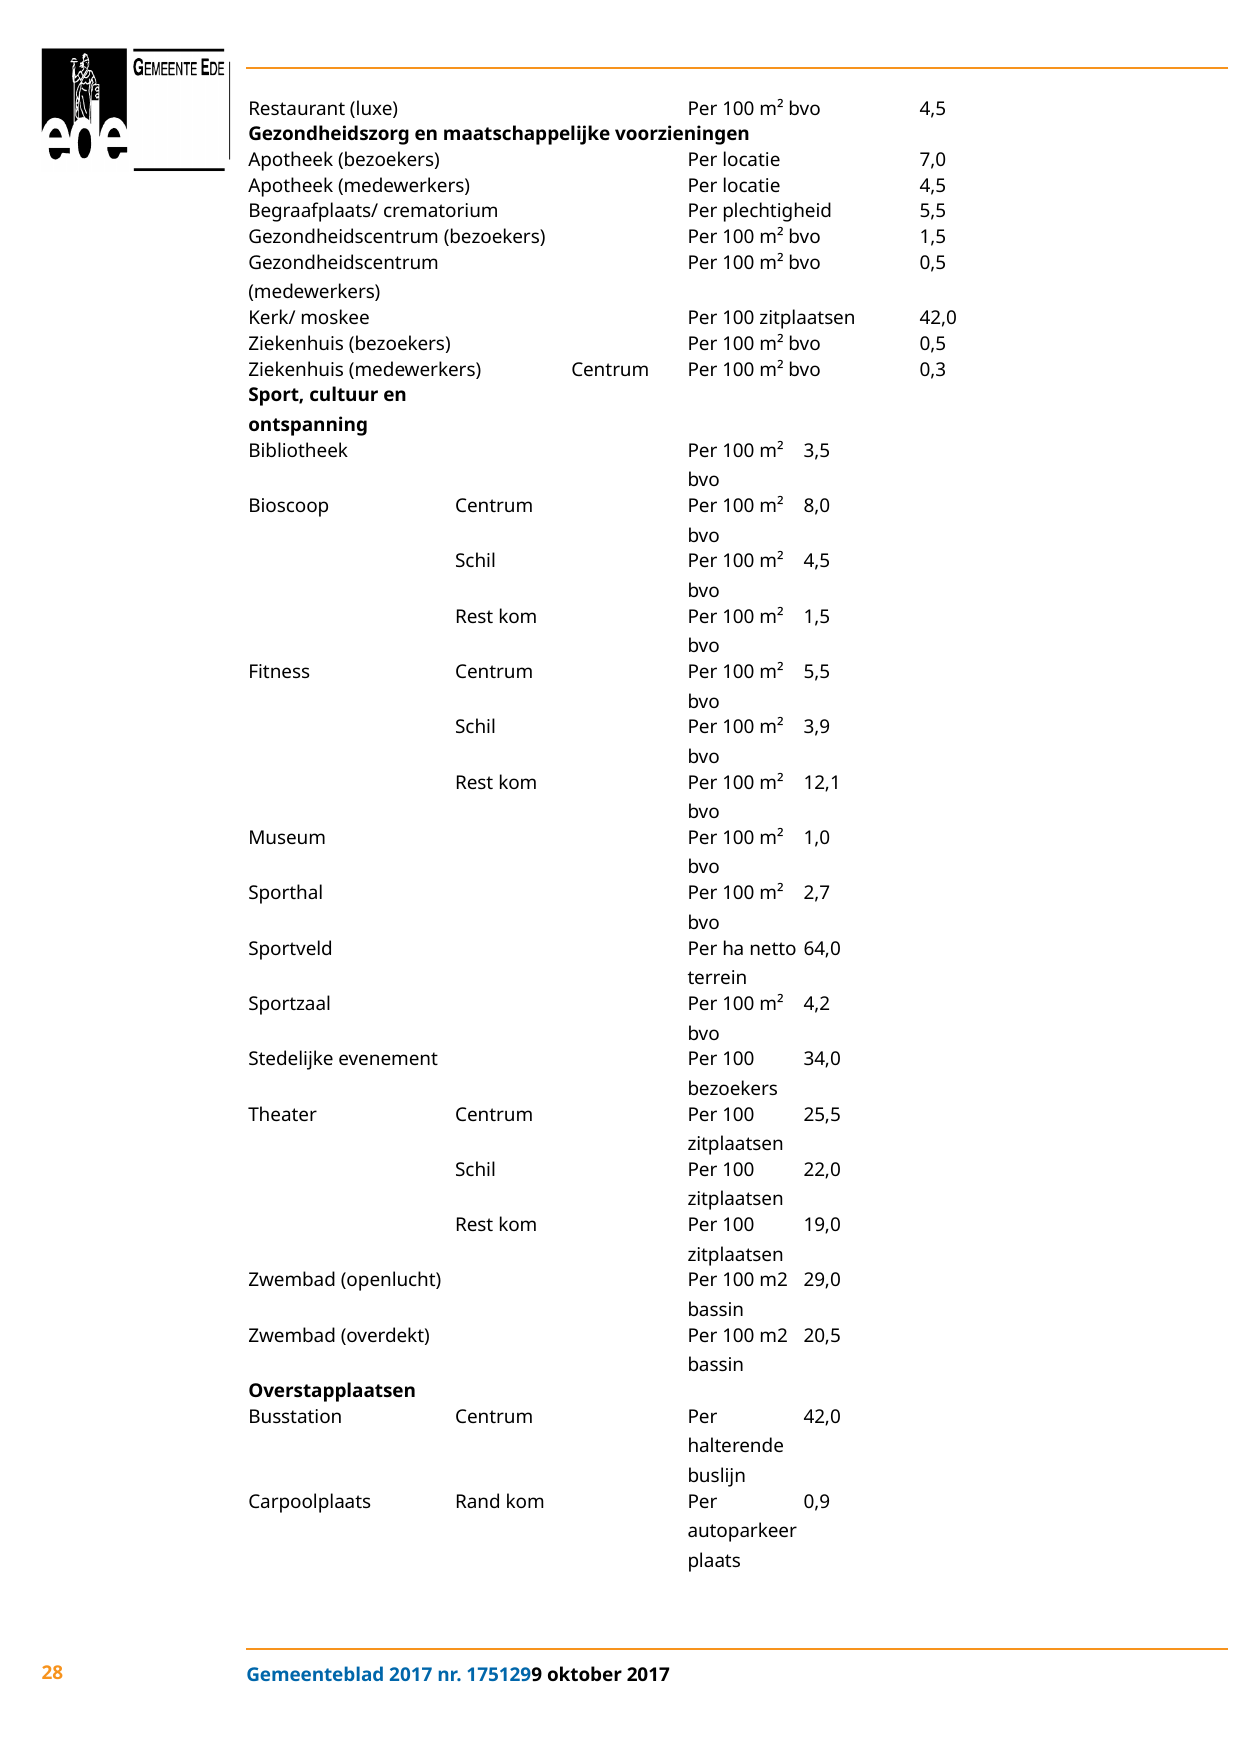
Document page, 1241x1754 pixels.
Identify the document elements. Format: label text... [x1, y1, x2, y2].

table_cell Sport, cultuur en ontspanning [248, 382, 455, 437]
table_cell Sporthal [248, 880, 455, 935]
table_cell Per 100 m² bvo [687, 224, 919, 249]
table_cell Museum [248, 824, 455, 879]
table_cell 42,0 [803, 1403, 1035, 1488]
table_cell 1,5 [803, 603, 1035, 658]
table_cell Apotheek (bezoekers) [248, 146, 571, 172]
table_cell 34,0 [803, 1045, 1035, 1101]
table_cell [455, 1377, 687, 1403]
table_cell [571, 224, 687, 249]
table_cell Schil [455, 714, 687, 769]
table_cell Per 100 m² bvo [687, 356, 919, 382]
table_cell Apotheek (medewerkers) [248, 172, 571, 198]
table_cell 8,0 [803, 492, 1035, 548]
table_cell 4,2 [803, 990, 1035, 1045]
table_cell Per 100 zitplaatsen [687, 305, 919, 330]
table_cell Busstation [248, 1403, 455, 1488]
table_cell Begraafplaats/ crematorium [248, 198, 571, 223]
table_cell Per 100 m² bvo [687, 437, 803, 492]
table_cell Ziekenhuis (bezoekers) [248, 330, 571, 356]
table_cell Centrum [455, 658, 687, 713]
table_cell Ziekenhuis (medewerkers) [248, 356, 571, 382]
table_cell Per 100 zitplaatsen [687, 1211, 803, 1267]
table_cell Per 100 m² bvo [687, 880, 803, 935]
table_cell 12,1 [803, 769, 1035, 824]
table_cell 2,7 [803, 880, 1035, 935]
table_cell Per 100 m² bvo [687, 990, 803, 1045]
table_cell 5,5 [803, 658, 1035, 713]
table_cell Per 100 zitplaatsen [687, 1156, 803, 1211]
table_cell Per 100 m² bvo [687, 824, 803, 879]
table_cell [571, 305, 687, 330]
table_cell Bioscoop [248, 492, 455, 548]
table_cell Gezondheidscentrum (medewerkers) [248, 249, 571, 304]
table_cell [248, 769, 455, 824]
table_cell Per 100 m2 bassin [687, 1267, 803, 1322]
table_cell Per 100 m² bvo [687, 714, 803, 769]
table_cell Per plechtigheid [687, 198, 919, 223]
table_cell [455, 1267, 687, 1322]
table_cell Per autoparkeerplaats [687, 1488, 803, 1573]
table_cell [248, 1156, 455, 1211]
table_cell 3,9 [803, 714, 1035, 769]
table_cell Per 100 m² bvo [687, 769, 803, 824]
table_cell Per 100 m² bvo [687, 492, 803, 548]
table_cell [455, 824, 687, 879]
table_cell [455, 437, 687, 492]
table_cell [919, 121, 1152, 146]
table_cell Centrum [455, 492, 687, 548]
table_cell Schil [455, 548, 687, 603]
table_cell 29,0 [803, 1267, 1035, 1322]
table_cell [455, 935, 687, 990]
table_cell 5,5 [919, 198, 1152, 223]
table_cell [455, 1045, 687, 1101]
table_cell [248, 548, 455, 603]
table_cell Per 100 m² bvo [687, 249, 919, 304]
table_cell Per locatie [687, 172, 919, 198]
table_cell 1,5 [919, 224, 1152, 249]
table_cell Sportzaal [248, 990, 455, 1045]
table_cell Zwembad (openlucht) [248, 1267, 455, 1322]
table_cell Per 100 m² bvo [687, 658, 803, 713]
table_cell [455, 990, 687, 1045]
table_cell [455, 382, 687, 437]
table_cell 4,5 [919, 95, 1152, 121]
table_cell [571, 198, 687, 223]
table_cell [571, 146, 687, 172]
table_cell [571, 95, 687, 121]
table_cell [455, 880, 687, 935]
table_cell Fitness [248, 658, 455, 713]
table_cell 20,5 [803, 1322, 1035, 1377]
table_cell Kerk/ moskee [248, 305, 571, 330]
table_cell Theater [248, 1101, 455, 1156]
picture [41, 47, 231, 172]
table_cell Per 100 m2 bassin [687, 1322, 803, 1377]
table_cell 4,5 [919, 172, 1152, 198]
table_cell [687, 1377, 803, 1403]
table_cell [687, 382, 803, 437]
table_cell [803, 1377, 1035, 1403]
table_cell Per locatie [687, 146, 919, 172]
table_cell Per 100 zitplaatsen [687, 1101, 803, 1156]
table_cell Rand kom [455, 1488, 687, 1573]
table_cell 4,5 [803, 548, 1035, 603]
table_cell Schil [455, 1156, 687, 1211]
table_cell 3,5 [803, 437, 1035, 492]
table_cell Bibliotheek [248, 437, 455, 492]
table_cell 25,5 [803, 1101, 1035, 1156]
table_cell 64,0 [803, 935, 1035, 990]
table_cell 19,0 [803, 1211, 1035, 1267]
table_cell Overstapplaatsen [248, 1377, 455, 1403]
table_cell Per 100 m² bvo [687, 95, 919, 121]
table_cell 7,0 [919, 146, 1152, 172]
table_cell [455, 1322, 687, 1377]
table_cell Rest kom [455, 769, 687, 824]
table_cell Centrum [571, 356, 687, 382]
table_cell Restaurant (luxe) [248, 95, 571, 121]
table_cell Per halterende buslijn [687, 1403, 803, 1488]
table_cell 0,9 [803, 1488, 1035, 1573]
table_cell [571, 330, 687, 356]
table_cell Sportveld [248, 935, 455, 990]
table_cell Per 100 m² bvo [687, 548, 803, 603]
table_cell Centrum [455, 1101, 687, 1156]
table_cell Zwembad (overdekt) [248, 1322, 455, 1377]
table_cell [248, 1211, 455, 1267]
table_cell 22,0 [803, 1156, 1035, 1211]
table_cell Per ha netto terrein [687, 935, 803, 990]
table_cell [571, 249, 687, 304]
table_cell Stedelijke evenement [248, 1045, 455, 1101]
table_cell 0,3 [919, 356, 1152, 382]
table_cell Gezondheidscentrum (bezoekers) [248, 224, 571, 249]
table_cell [571, 172, 687, 198]
table_cell Per 100 m² bvo [687, 603, 803, 658]
table_cell [248, 603, 455, 658]
table_cell 42,0 [919, 305, 1152, 330]
table_cell Per 100 bezoekers [687, 1045, 803, 1101]
table_cell Per 100 m² bvo [687, 330, 919, 356]
table_cell Carpoolplaats [248, 1488, 455, 1573]
table_cell Rest kom [455, 603, 687, 658]
table_cell 0,5 [919, 330, 1152, 356]
table_cell Gezondheidszorg en maatschappelijke voorzieningen [248, 121, 919, 146]
table_cell [803, 382, 1035, 437]
table_cell Rest kom [455, 1211, 687, 1267]
table_cell 1,0 [803, 824, 1035, 879]
table_cell 0,5 [919, 249, 1152, 304]
table_cell Centrum [455, 1403, 687, 1488]
table_cell [248, 714, 455, 769]
